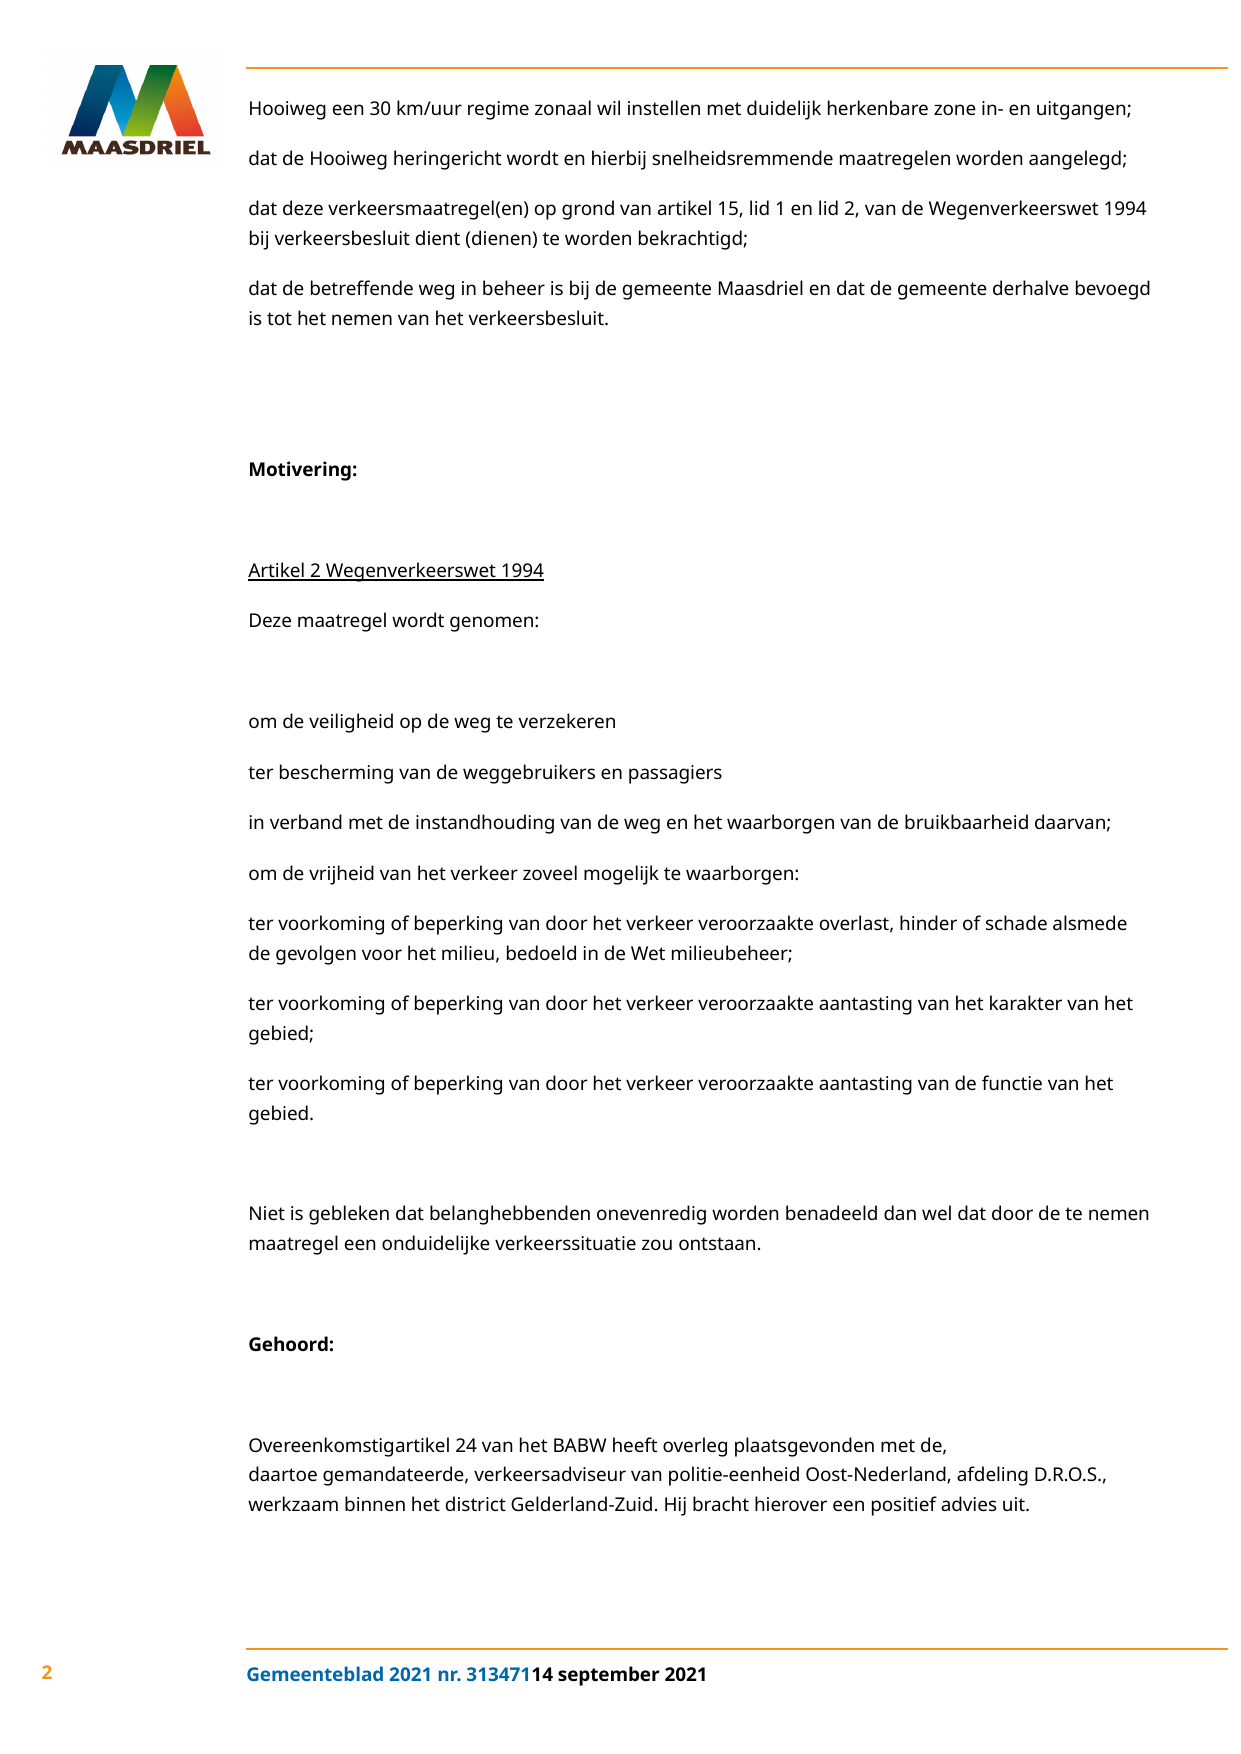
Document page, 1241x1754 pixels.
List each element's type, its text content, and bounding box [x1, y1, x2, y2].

text Niet is gebleken dat belanghebbenden onevenredig worden benadeeld dan wel dat door de te nemen maatregel een onduidelijke verkeerssituatie zou ontstaan. [248, 1201, 1152, 1256]
text Hooiweg een 30 km/uur regime zonaal wil instellen met duidelijk herkenbare zone in- en uitgangen; [248, 95, 1152, 121]
text Deze maatregel wordt genomen: [248, 608, 1152, 633]
text ter voorkoming of beperking van door het verkeer veroorzaakte overlast, hinder of schade alsmede de gevolgen voor het milieu, bedoeld in de Wet milieubeheer; [248, 910, 1152, 966]
text dat deze verkeersmaatregel(en) op grond van artikel 15, lid 1 en lid 2, van de Wegenverkeerswet 1994 bij verkeersbesluit dient (dienen) te worden bekrachtigd; [248, 196, 1152, 251]
text om de veiligheid op de weg te verzekeren [248, 708, 1152, 734]
picture [41, 47, 231, 172]
text dat de Hooiweg heringericht wordt en hierbij snelheidsremmende maatregelen worden aangelegd; [248, 145, 1152, 171]
text in verband met de instandhouding van de weg en het waarborgen van de bruikbaarheid daarvan; [248, 809, 1152, 835]
text ter bescherming van de weggebruikers en passagiers [248, 759, 1152, 785]
text Motivering: [248, 456, 1152, 482]
text Gehoord: [248, 1331, 1152, 1357]
text Artikel 2 Wegenverkeerswet 1994 [248, 557, 1152, 583]
text om de vrijheid van het verkeer zoveel mogelijk te waarborgen: [248, 860, 1152, 886]
text ter voorkoming of beperking van door het verkeer veroorzaakte aantasting van het karakter van het gebied; [248, 990, 1152, 1046]
text Overeenkomstigartikel 24 van het BABW heeft overleg plaatsgevonden met de, daartoe gemandateerde, verkeersadviseur van politie-eenheid Oost-Nederland, afdeling D.R.O.S., werkzaam binnen het district Gelderland-Zuid. Hij bracht hierover een positief advies uit. [248, 1432, 1152, 1517]
text ter voorkoming of beperking van door het verkeer veroorzaakte aantasting van de functie van het gebied. [248, 1070, 1152, 1126]
text dat de betreffende weg in beheer is bij de gemeente Maasdriel en dat de gemeente derhalve bevoegd is tot het nemen van het verkeersbesluit. [248, 276, 1152, 331]
